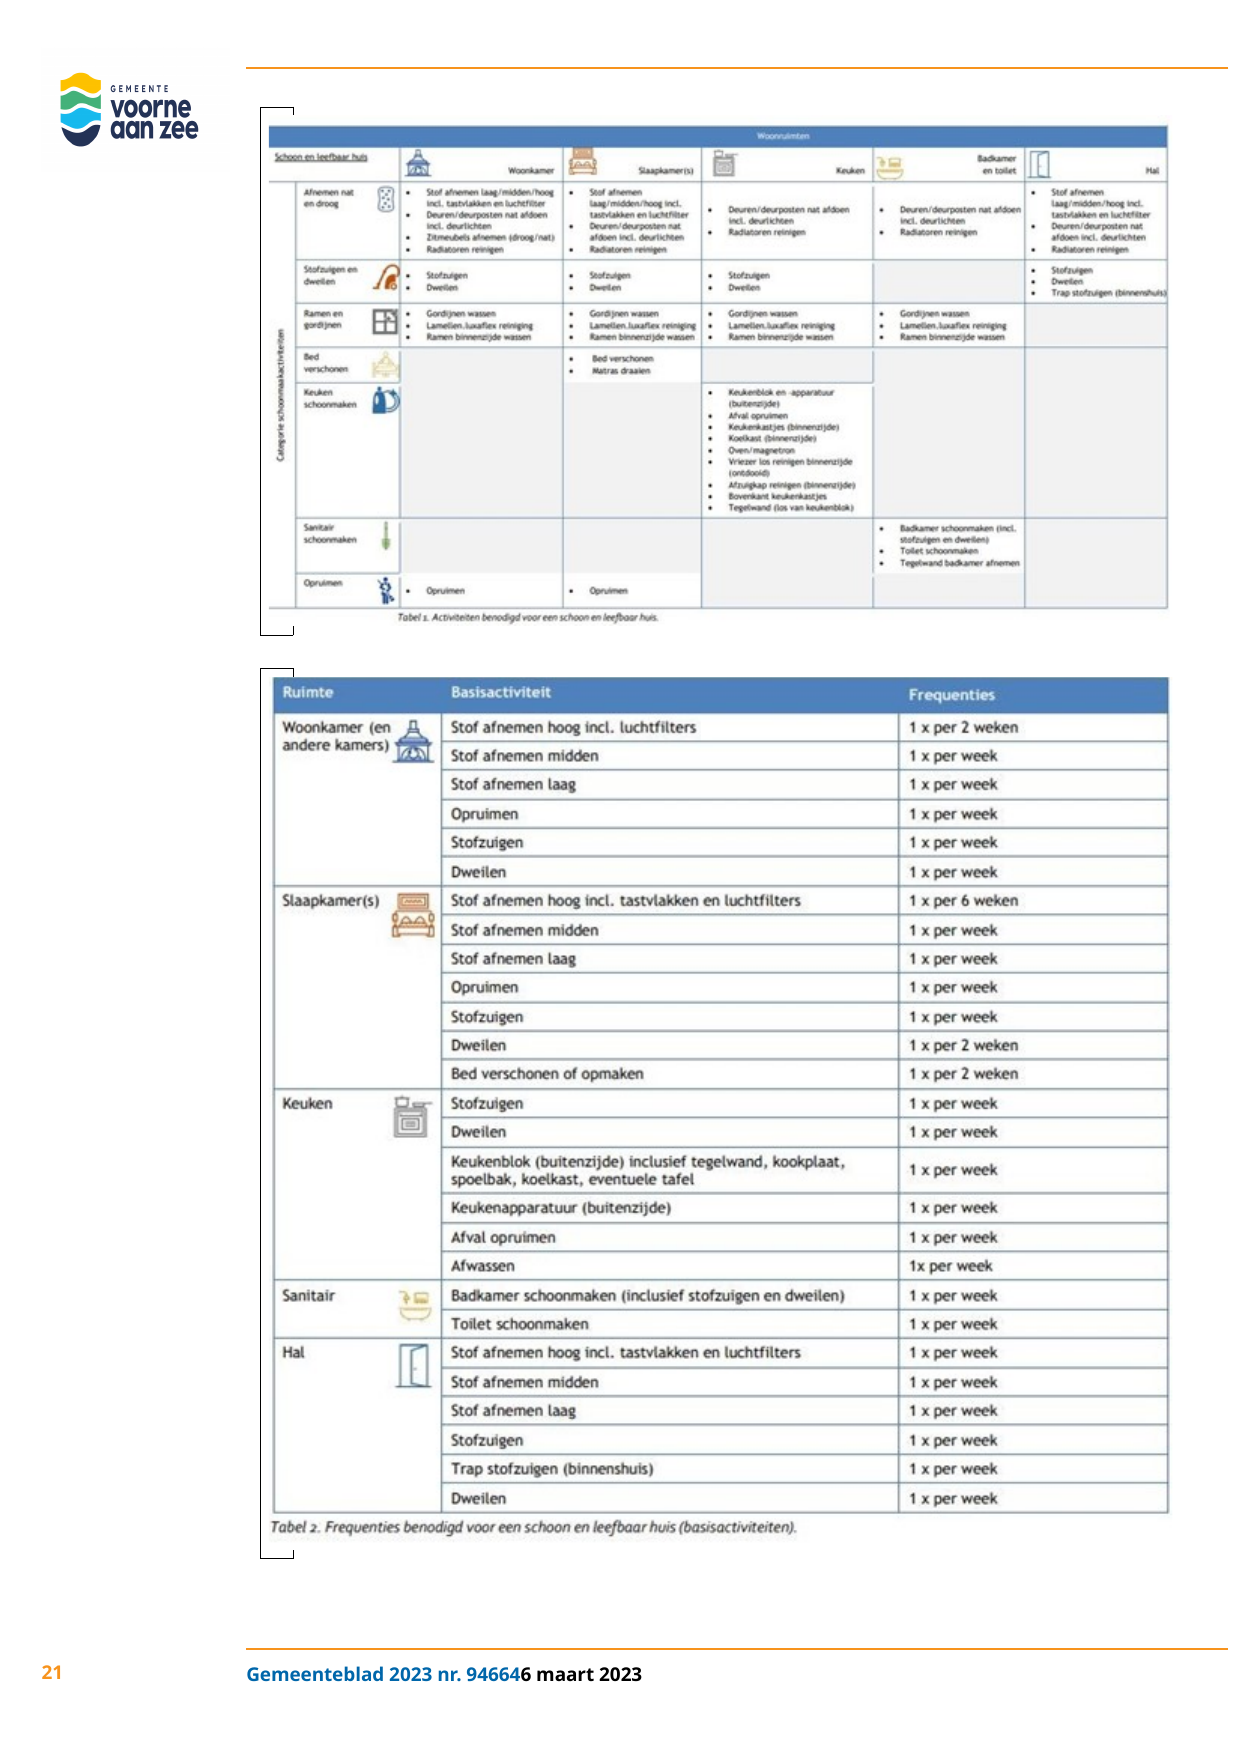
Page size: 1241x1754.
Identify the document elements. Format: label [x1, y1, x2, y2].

picture [268, 115, 1173, 626]
picture [41, 47, 231, 172]
picture [268, 677, 1173, 1550]
